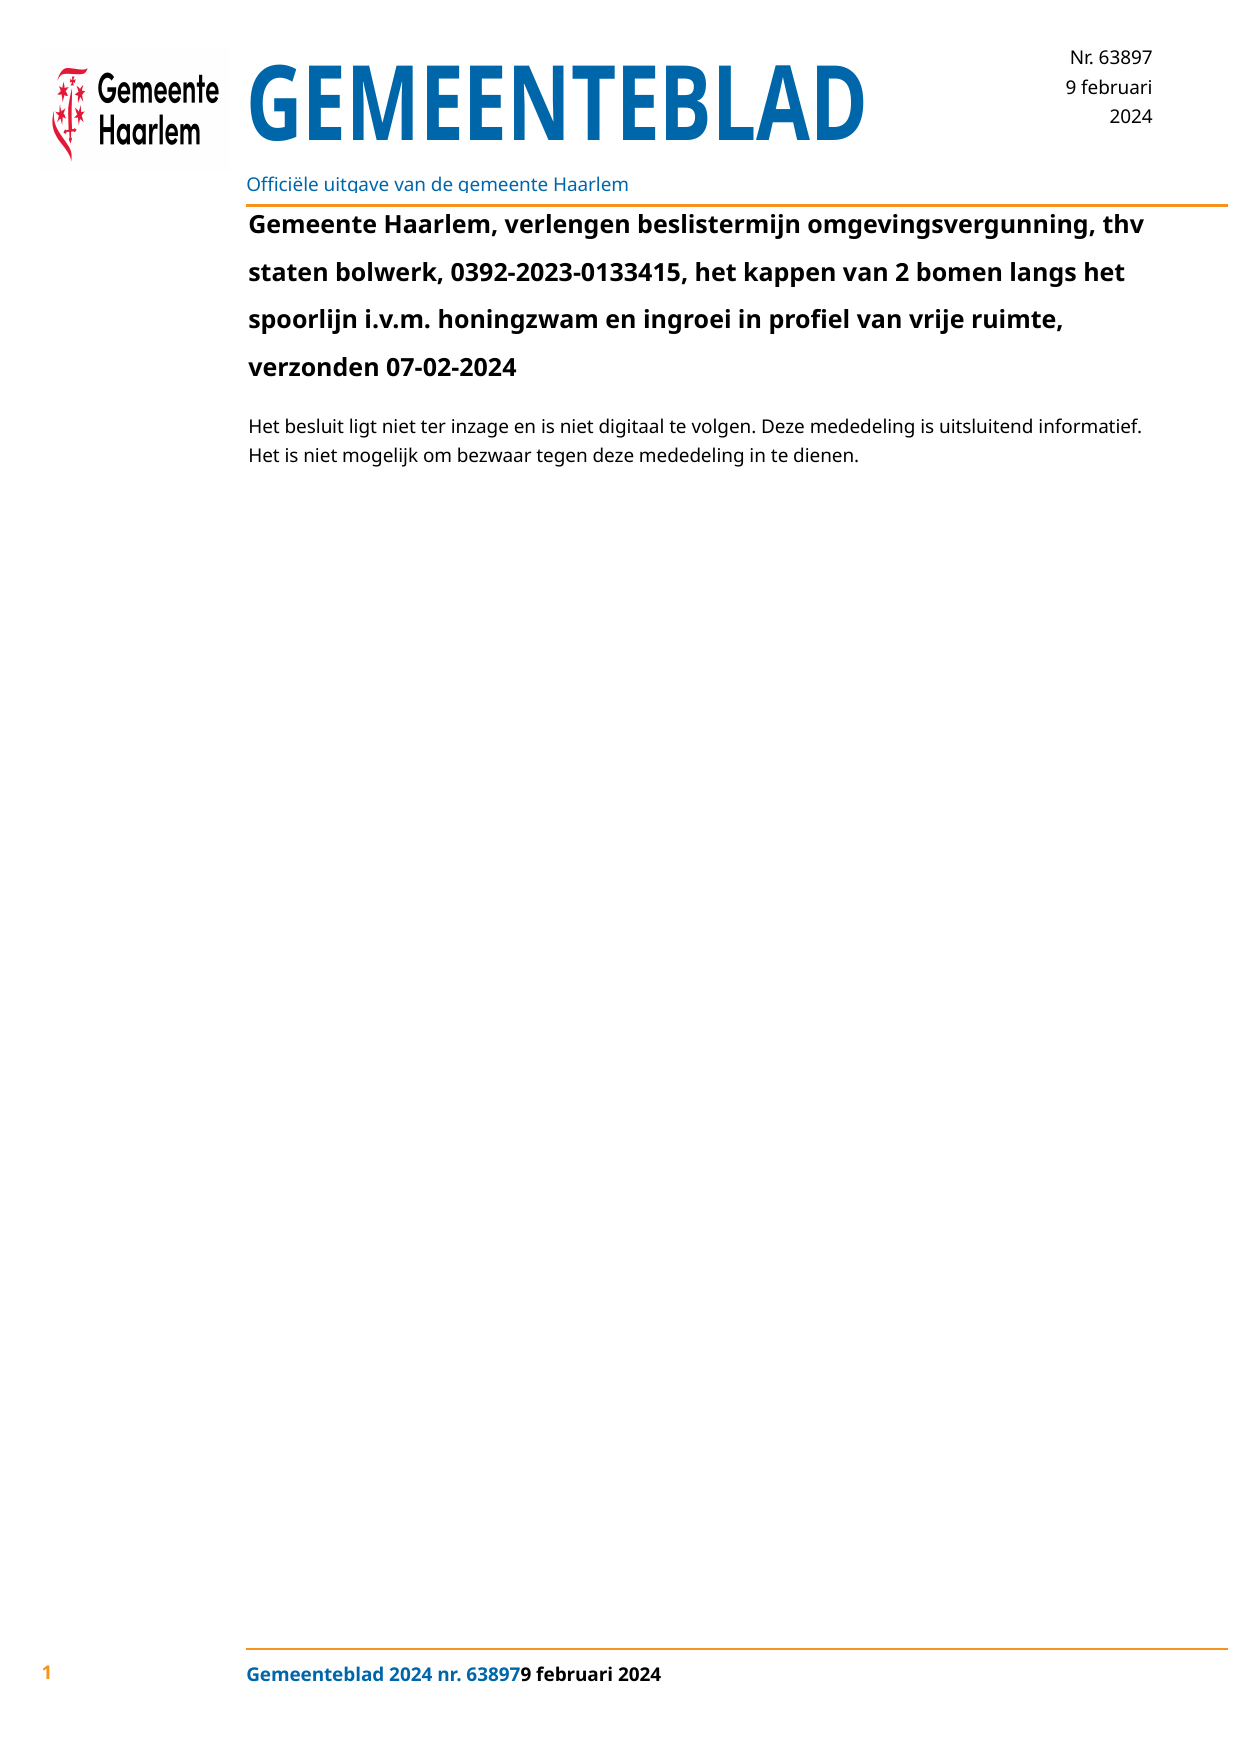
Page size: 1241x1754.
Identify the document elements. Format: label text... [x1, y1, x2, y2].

text Het besluit ligt niet ter inzage en is niet digitaal te volgen. Deze mededeling is uitsluitend informatief. Het is niet mogelijk om bezwaar tegen deze mededeling in te dienen. [248, 413, 1152, 468]
text Gemeente Haarlem, verlengen beslistermijn omgevingsvergunning, thv staten bolwerk, 0392-2023-0133415, het kappen van 2 bomen langs het spoorlijn i.v.m. honingzwam en ingroei in profiel van vrije ruimte, verzonden 07-02-2024 [248, 207, 1152, 384]
picture [41, 47, 231, 172]
